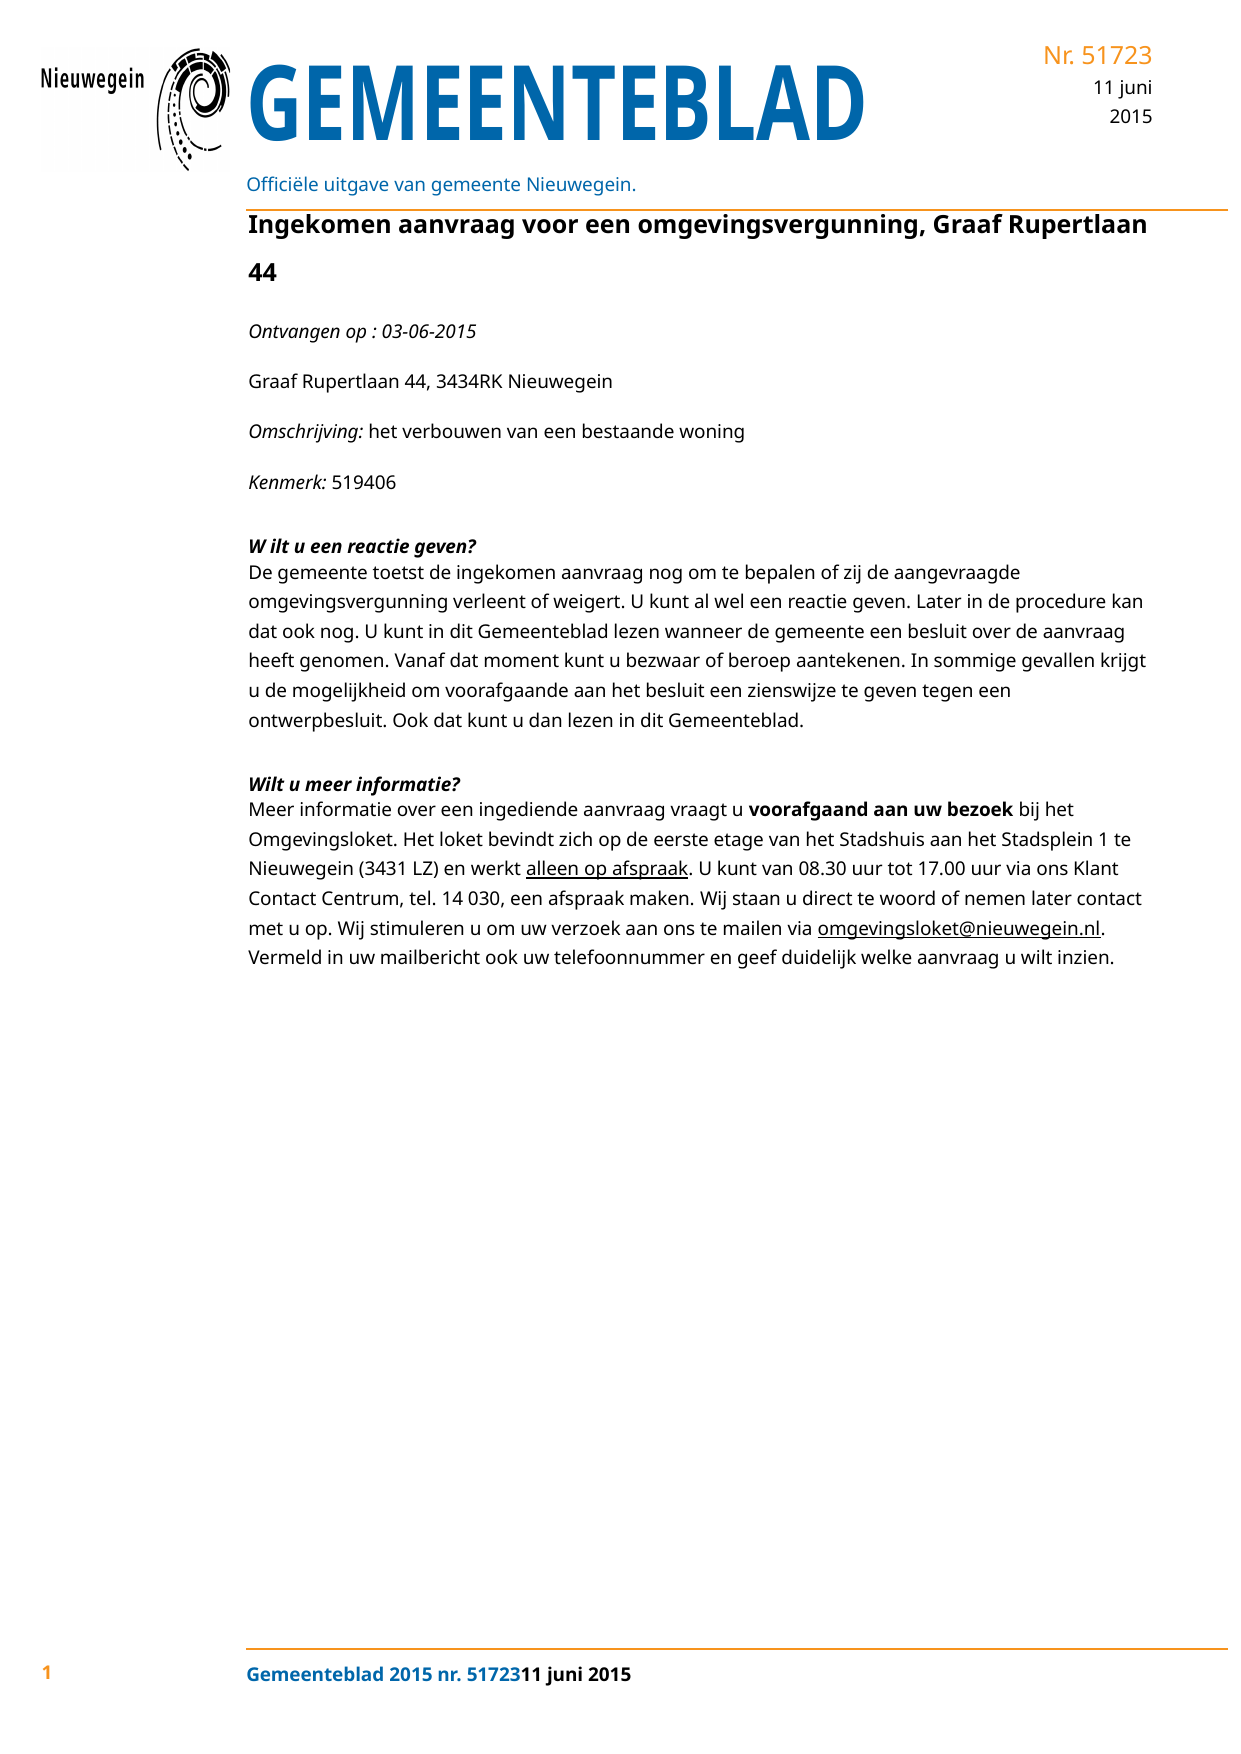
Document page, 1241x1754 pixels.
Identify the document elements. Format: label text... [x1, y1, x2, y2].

text Wilt u meer informatie? [248, 771, 1152, 796]
text Graaf Rupertlaan 44, 3434RK Nieuwegein [248, 368, 1152, 394]
text Ontvangen op : 03-06-2015 [248, 318, 1152, 344]
text W ilt u een reactie geven? [248, 533, 1152, 559]
text Ingekomen aanvraag voor een omgevingsvergunning, Graaf Rupertlaan 44 [248, 211, 1152, 288]
text Meer informatie over een ingediende aanvraag vraagt u voorafgaand aan uw bezoek bij het Omgevingsloket. Het loket bevindt zich op de eerste etage van het Stadshuis aan het Stadsplein 1 te Nieuwegein (3431 LZ) en werkt alleen op afspraak. U kunt van 08.30 uur tot 17.00 uur via ons Klant Contact Centrum, tel. 14 030, een afspraak maken. Wij staan u direct te woord of nemen later contact met u op. Wij stimuleren u om uw verzoek aan ons te mailen via omgevingsloket@nieuwegein.nl. Vermeld in uw mailbericht ook uw telefoonnummer en geef duidelijk welke aanvraag u wilt inzien. [248, 796, 1152, 970]
text Kenmerk: 519406 [248, 469, 1152, 495]
picture [41, 47, 231, 172]
text Omschrijving: het verbouwen van een bestaande woning [248, 419, 1152, 444]
text De gemeente toetst de ingekomen aanvraag nog om te bepalen of zij de aangevraagde omgevingsvergunning verleent of weigert. U kunt al wel een reactie geven. Later in de procedure kan dat ook nog. U kunt in dit Gemeenteblad lezen wanneer de gemeente een besluit over de aanvraag heeft genomen. Vanaf dat moment kunt u bezwaar of beroep aantekenen. In sommige gevallen krijgt u de mogelijkheid om voorafgaande aan het besluit een zienswijze te geven tegen een ontwerpbesluit. Ook dat kunt u dan lezen in dit Gemeenteblad. [248, 559, 1152, 732]
